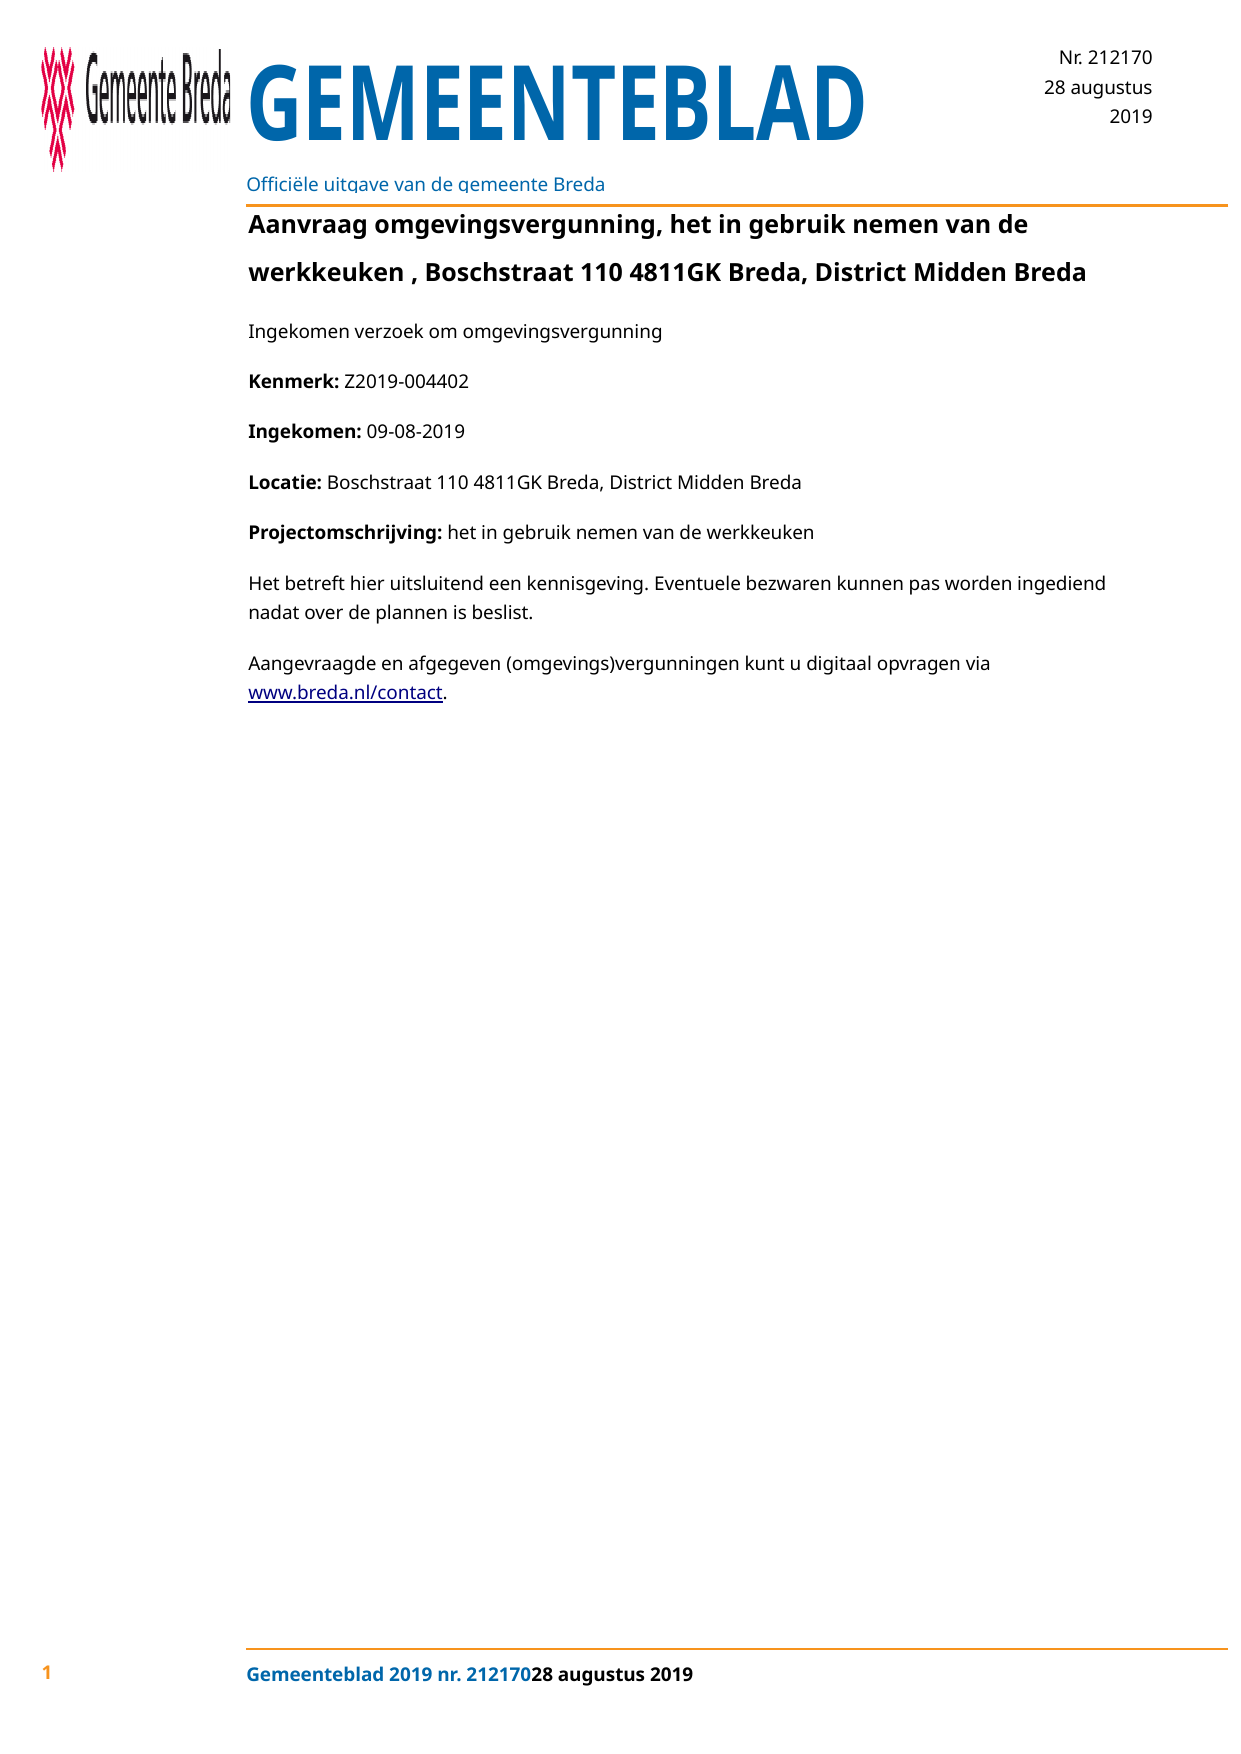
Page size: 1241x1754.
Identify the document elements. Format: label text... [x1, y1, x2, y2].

text Locatie: Boschstraat 110 4811GK Breda, District Midden Breda [248, 469, 1152, 495]
text Ingekomen: 09-08-2019 [248, 419, 1152, 444]
text Ingekomen verzoek om omgevingsvergunning [248, 318, 1152, 344]
text Projectomschrijving: het in gebruik nemen van de werkkeuken [248, 519, 1152, 545]
text Aangevraagde en afgegeven (omgevings)vergunningen kunt u digitaal opvragen via www.breda.nl/contact. [248, 650, 1152, 705]
picture [41, 47, 231, 172]
text Het betreft hier uitsluitend een kennisgeving. Eventuele bezwaren kunnen pas worden ingediend nadat over de plannen is beslist. [248, 570, 1152, 625]
text Aanvraag omgevingsvergunning, het in gebruik nemen van de werkkeuken , Boschstraat 110 4811GK Breda, District Midden Breda [248, 207, 1152, 288]
text Kenmerk: Z2019-004402 [248, 368, 1152, 394]
